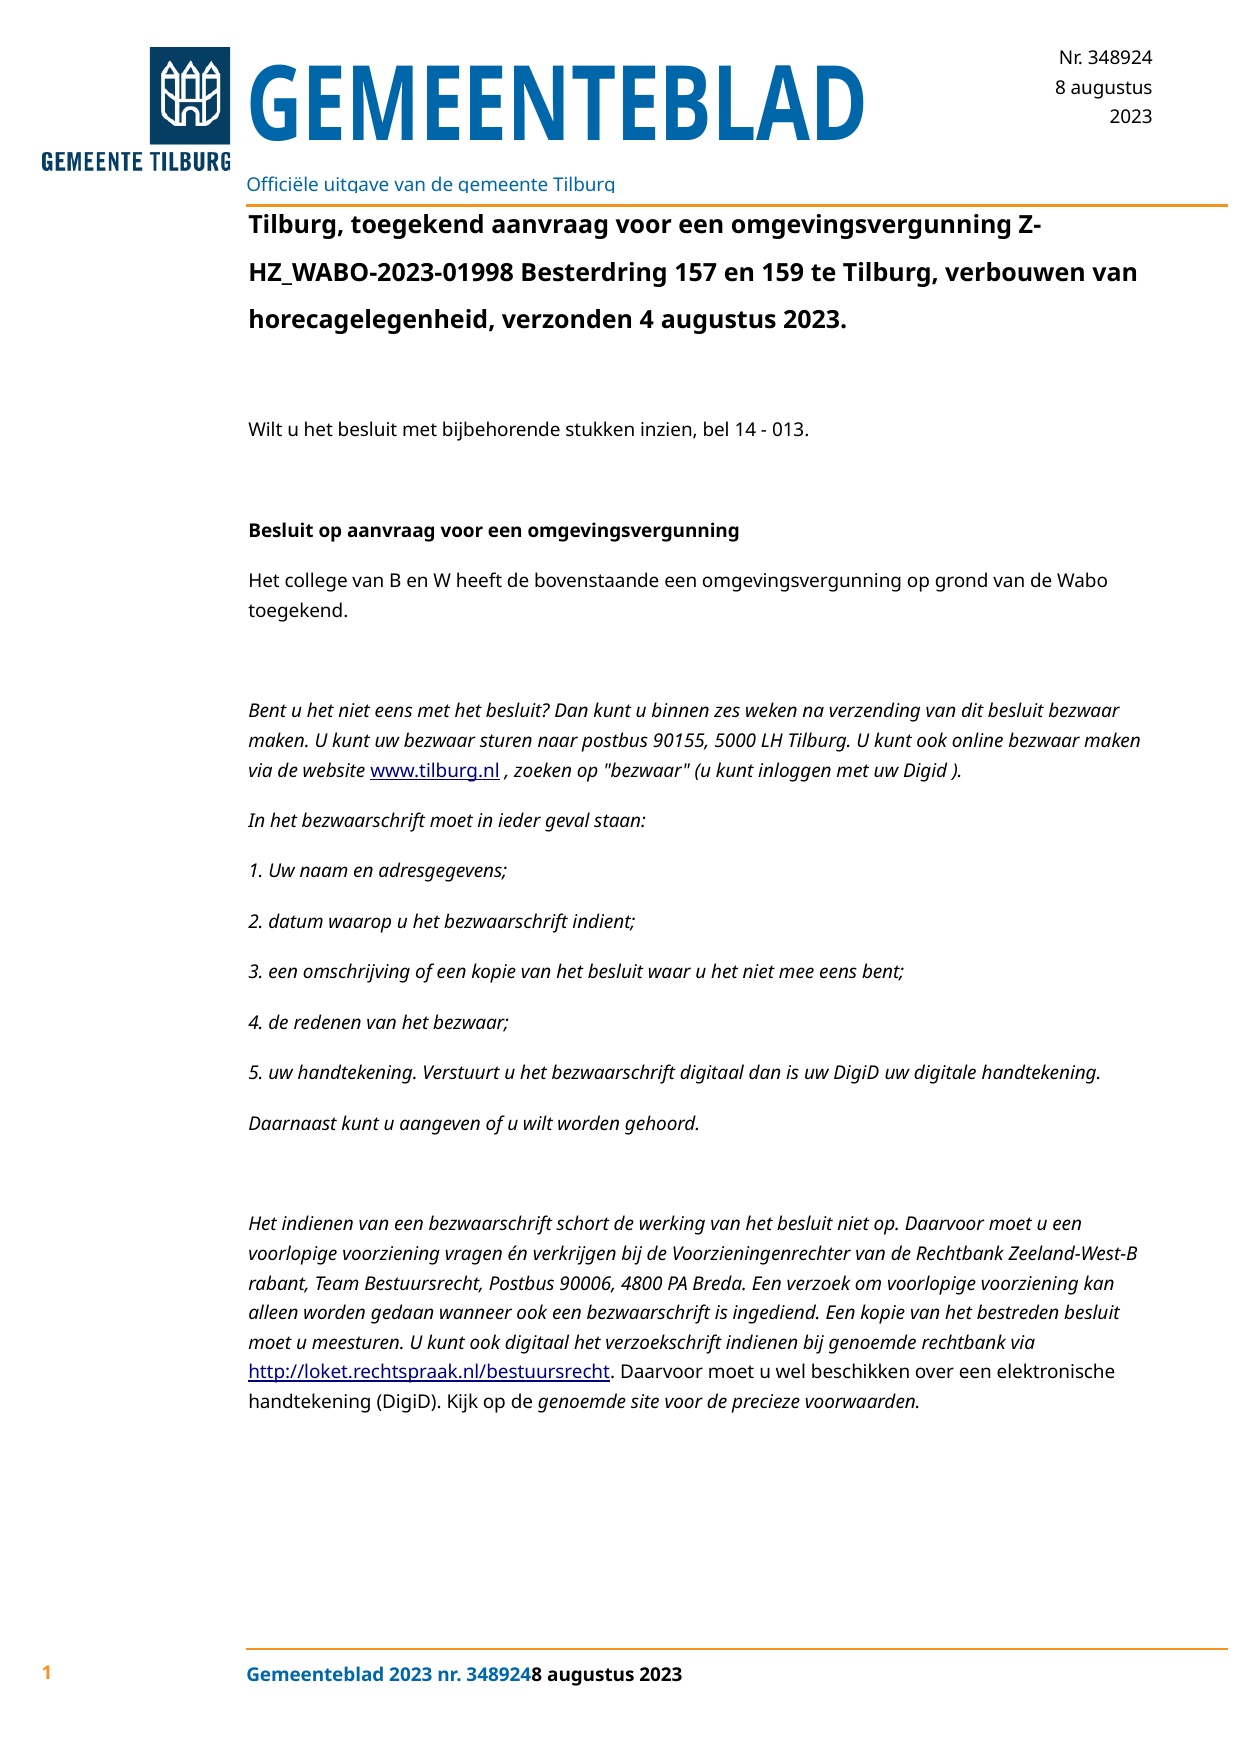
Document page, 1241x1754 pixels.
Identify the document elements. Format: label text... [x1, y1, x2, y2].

text In het bezwaarschrift moet in ieder geval staan: [248, 807, 1152, 833]
text Tilburg, toegekend aanvraag voor een omgevingsvergunning Z-HZ_WABO-2023-01998 Besterdring 157 en 159 te Tilburg, verbouwen van horecagelegenheid, verzonden 4 augustus 2023. [248, 207, 1152, 336]
text 1. Uw naam en adresgegevens; [248, 858, 1152, 883]
text Het college van B en W heeft de bovenstaande een omgevingsvergunning op grond van de Wabo toegekend. [248, 567, 1152, 622]
text 5. uw handtekening. Verstuurt u het bezwaarschrift digitaal dan is uw DigiD uw digitale handtekening. [248, 1059, 1152, 1085]
text Wilt u het besluit met bijbehorende stukken inzien, bel 14 - 013. [248, 416, 1152, 442]
text Het indienen van een bezwaarschrift schort de werking van het besluit niet op. Daarvoor moet u een voorlopige voorziening vragen én verkrijgen bij de Voorzieningenrechter van de Rechtbank Zeeland-West-B rabant, Team Bestuursrecht, Postbus 90006, 4800 PA Breda. Een verzoek om voorlopige voorziening kan alleen worden gedaan wanneer ook een bezwaarschrift is ingediend. Een kopie van het bestreden besluit moet u meesturen. U kunt ook digitaal het verzoekschrift indienen bij genoemde rechtbank via http://loket.rechtspraak.nl/bestuursrecht. Daarvoor moet u wel beschikken over een elektronische handtekening (DigiD). Kijk op de genoemde site voor de precieze voorwaarden. [248, 1211, 1152, 1414]
text 3. een omschrijving of een kopie van het besluit waar u het niet mee eens bent; [248, 958, 1152, 984]
text Bent u het niet eens met het besluit? Dan kunt u binnen zes weken na verzending van dit besluit bezwaar maken. U kunt uw bezwaar sturen naar postbus 90155, 5000 LH Tilburg. U kunt ook online bezwaar maken via de website www.tilburg.nl , zoeken op "bezwaar" (u kunt inloggen met uw Digid ). [248, 698, 1152, 782]
text Daarnaast kunt u aangeven of u wilt worden gehoord. [248, 1110, 1152, 1135]
text 4. de redenen van het bezwaar; [248, 1009, 1152, 1034]
text 2. datum waarop u het bezwaarschrift indient; [248, 908, 1152, 934]
text Besluit op aanvraag voor een omgevingsvergunning [248, 517, 1152, 542]
picture [41, 47, 231, 172]
